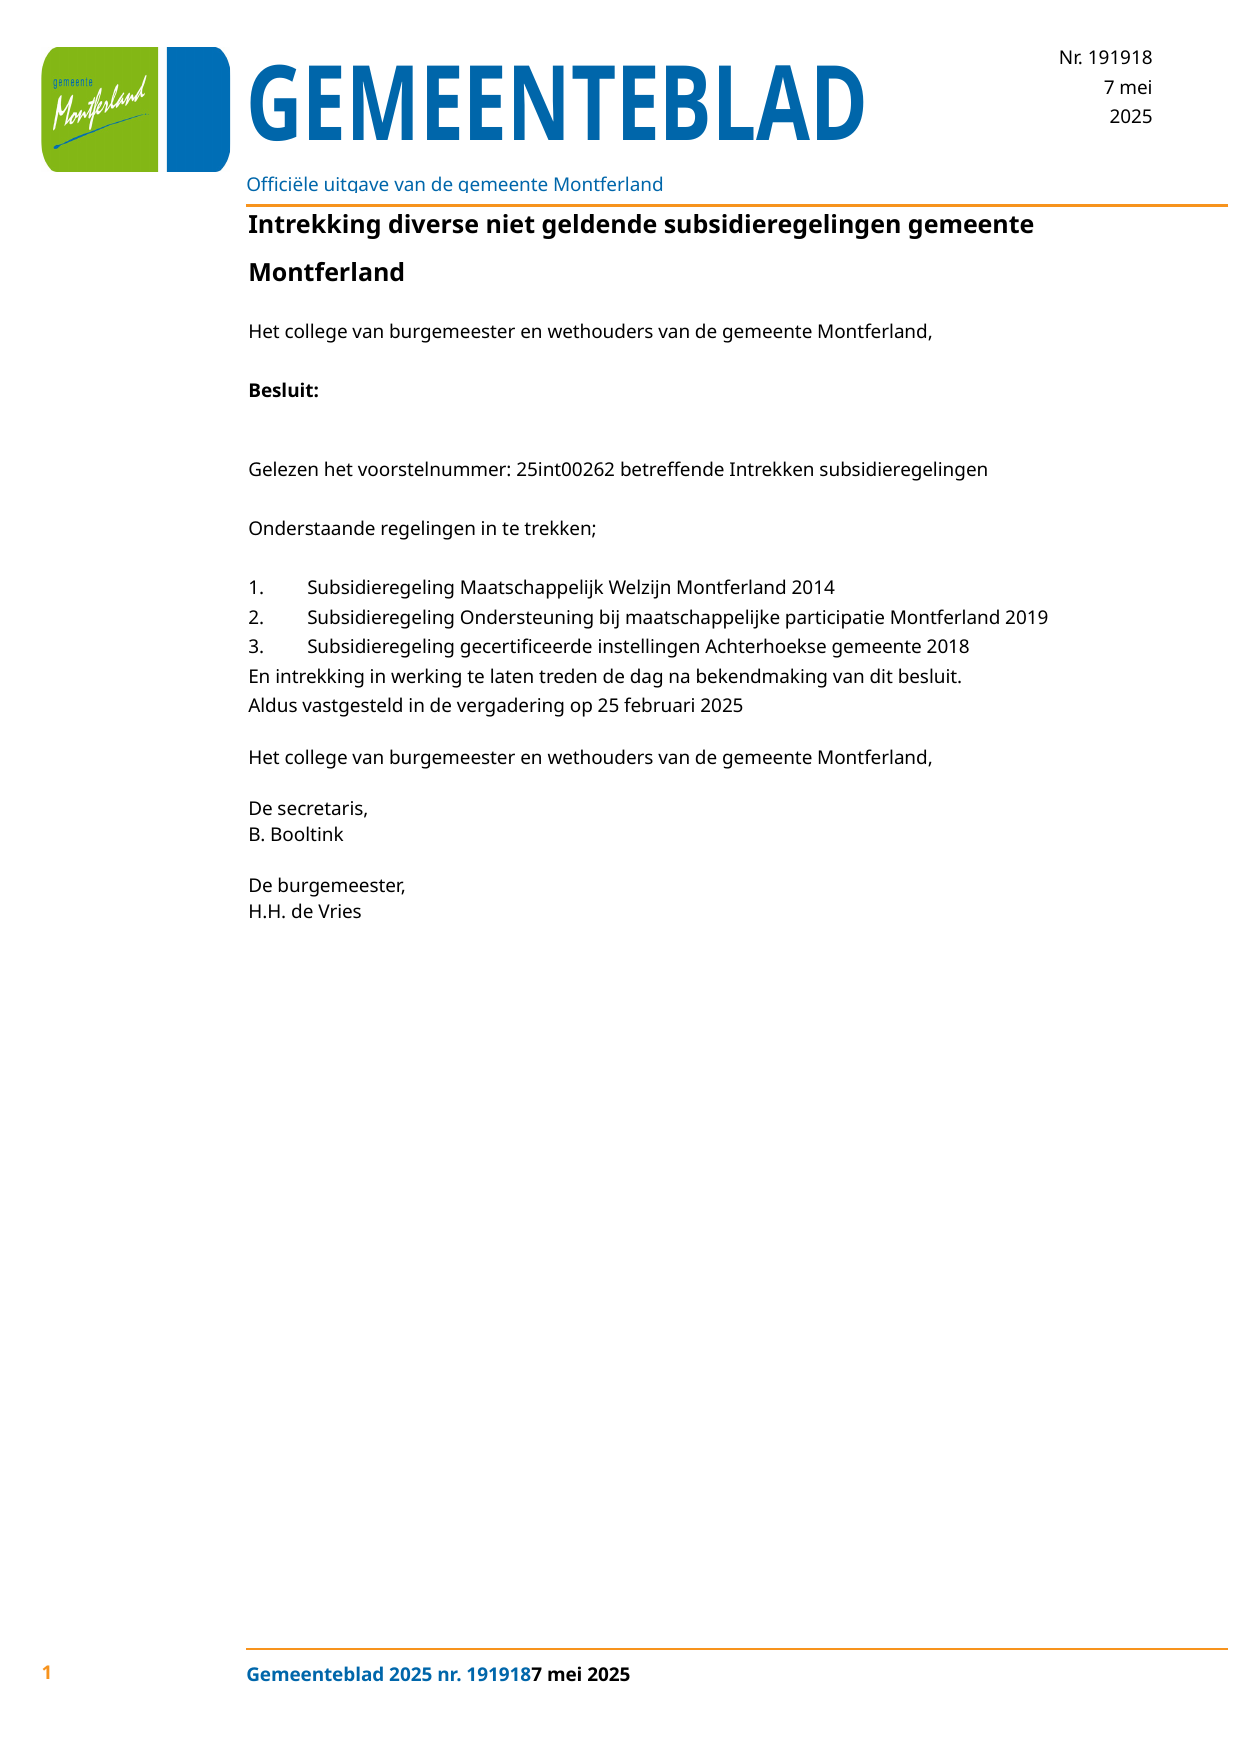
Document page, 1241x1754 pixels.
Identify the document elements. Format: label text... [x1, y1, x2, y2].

text B. Booltink [248, 821, 1152, 847]
list Subsidieregeling gecertificeerde instellingen Achterhoekse gemeente 2018 [248, 633, 1152, 659]
text Het college van burgemeester en wethouders van de gemeente Montferland, [248, 744, 1152, 770]
text Onderstaande regelingen in te trekken; [248, 515, 1152, 541]
text De secretaris, [248, 796, 1152, 821]
list Subsidieregeling Ondersteuning bij maatschappelijke participatie Montferland 2019 [248, 604, 1152, 629]
text Besluit: [248, 377, 1152, 403]
text Het college van burgemeester en wethouders van de gemeente Montferland, [248, 318, 1152, 344]
text De burgemeester, [248, 873, 1152, 898]
text Aldus vastgesteld in de vergadering op 25 februari 2025 [248, 693, 1152, 718]
text En intrekking in werking te laten treden de dag na bekendmaking van dit besluit. [248, 663, 1152, 689]
text Intrekking diverse niet geldende subsidieregelingen gemeente Montferland [248, 207, 1152, 288]
text Gelezen het voorstelnummer: 25int00262 betreffende Intrekken subsidieregelingen [248, 456, 1152, 482]
list Subsidieregeling Maatschappelijk Welzijn Montferland 2014 [248, 574, 1152, 600]
text H.H. de Vries [248, 898, 1152, 924]
picture [41, 47, 231, 172]
